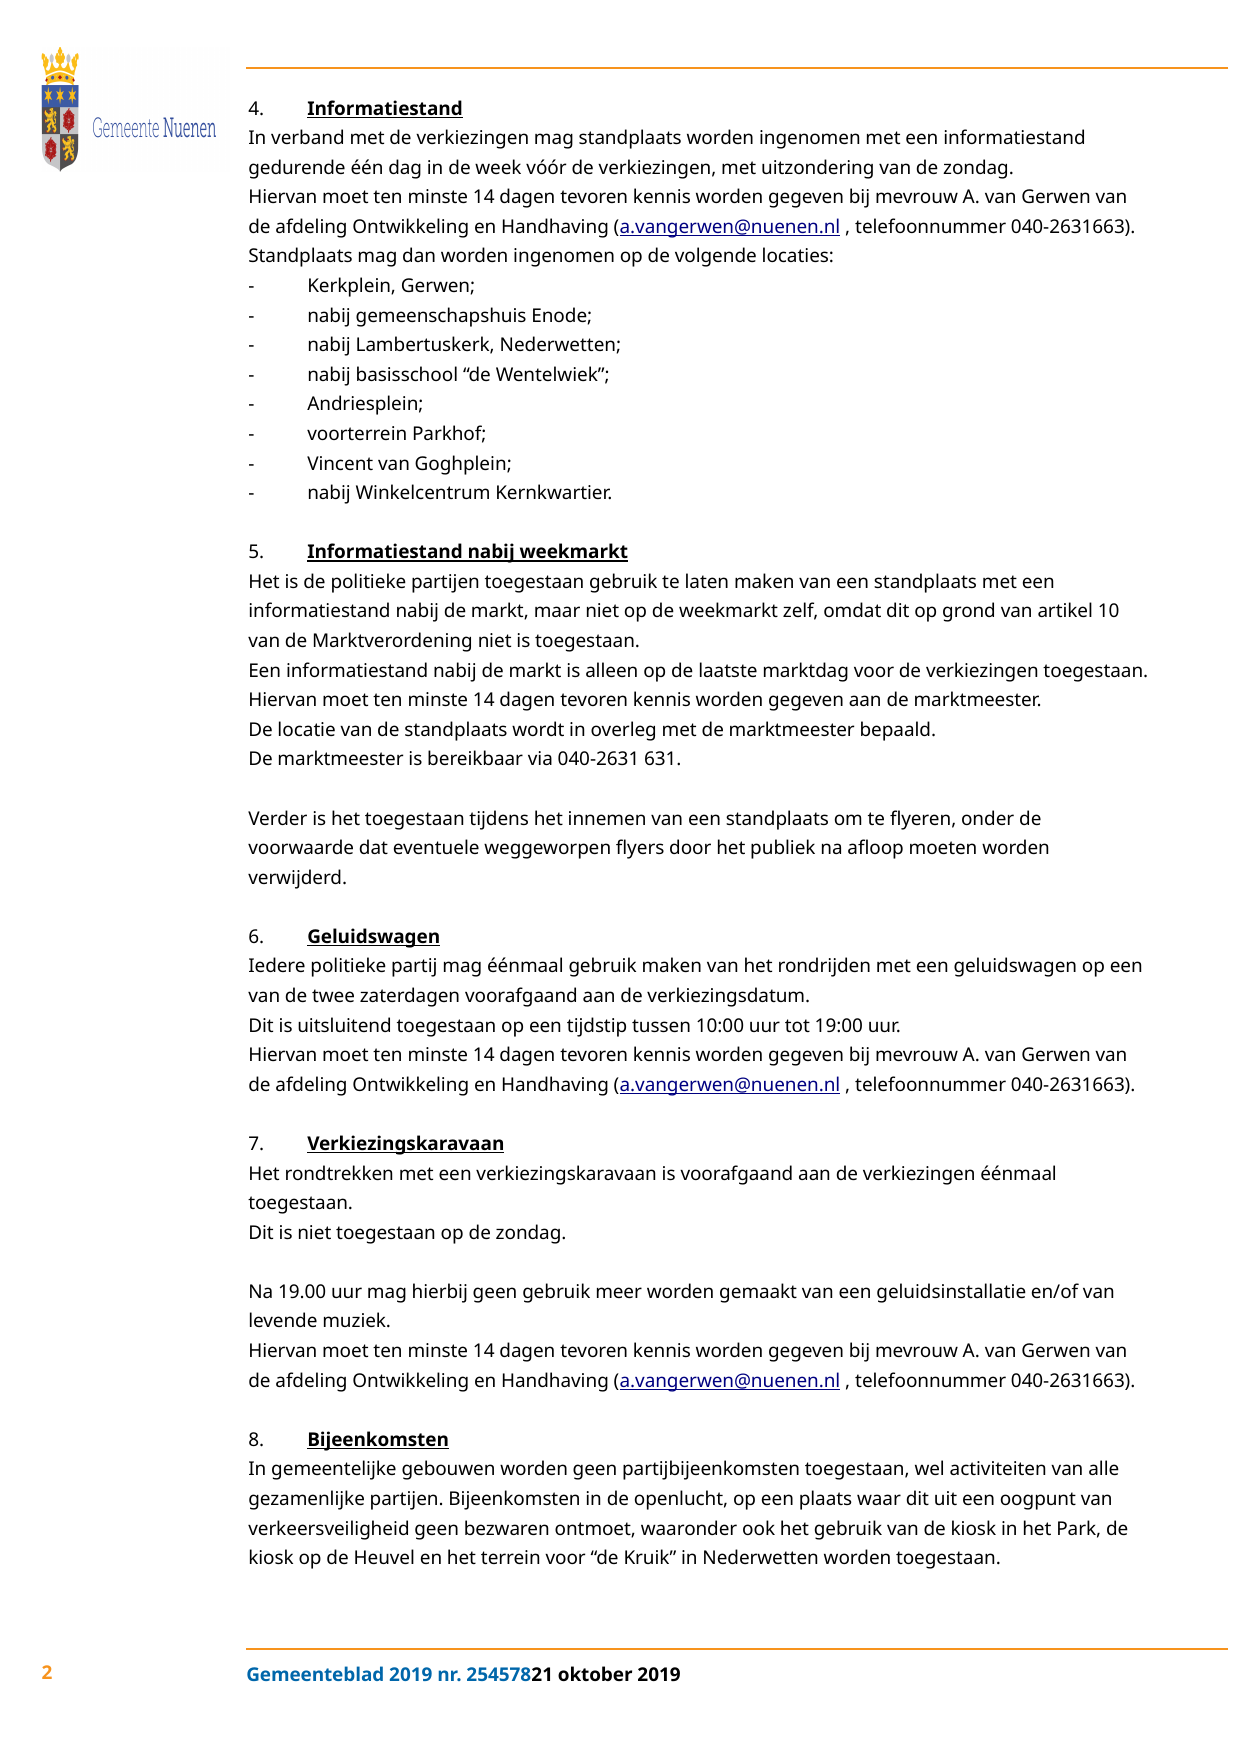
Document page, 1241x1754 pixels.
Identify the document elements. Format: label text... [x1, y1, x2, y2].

list voorterrein Parkhof; [248, 420, 1152, 446]
text Hiervan moet ten minste 14 dagen tevoren kennis worden gegeven bij mevrouw A. van Gerwen van de afdeling Ontwikkeling en Handhaving (a.vangerwen@nuenen.nl , telefoonnummer 040-2631663). [248, 1337, 1152, 1393]
text Het is de politieke partijen toegestaan gebruik te laten maken van een standplaats met een informatiestand nabij de markt, maar niet op de weekmarkt zelf, omdat dit op grond van artikel 10 van de Marktverordening niet is toegestaan. [248, 568, 1152, 653]
list nabij gemeenschapshuis Enode; [248, 302, 1152, 328]
list nabij basisschool “de Wentelwiek”; [248, 361, 1152, 387]
list nabij Winkelcentrum Kernkwartier. [248, 479, 1152, 505]
text Na 19.00 uur mag hierbij geen gebruik meer worden gemaakt van een geluidsinstallatie en/of van levende muziek. [248, 1278, 1152, 1333]
list Bijeenkomsten [248, 1426, 1152, 1452]
list Verkiezingskaravaan [248, 1130, 1152, 1156]
text In gemeentelijke gebouwen worden geen partijbijeenkomsten toegestaan, wel activiteiten van alle gezamenlijke partijen. Bijeenkomsten in de openlucht, op een plaats waar dit uit een oogpunt van verkeersveiligheid geen bezwaren ontmoet, waaronder ook het gebruik van de kiosk in het Park, de kiosk op de Heuvel en het terrein voor “de Kruik” in Nederwetten worden toegestaan. [248, 1456, 1152, 1570]
text In verband met de verkiezingen mag standplaats worden ingenomen met een informatiestand gedurende één dag in de week vóór de verkiezingen, met uitzondering van de zondag. [248, 124, 1152, 180]
text Hiervan moet ten minste 14 dagen tevoren kennis worden gegeven bij mevrouw A. van Gerwen van de afdeling Ontwikkeling en Handhaving (a.vangerwen@nuenen.nl , telefoonnummer 040-2631663). [248, 183, 1152, 239]
list Vincent van Goghplein; [248, 450, 1152, 476]
text Standplaats mag dan worden ingenomen op de volgende locaties: [248, 243, 1152, 268]
text Verder is het toegestaan tijdens het innemen van een standplaats om te flyeren, onder de voorwaarde dat eventuele weggeworpen flyers door het publiek na afloop moeten worden verwijderd. [248, 805, 1152, 890]
text De marktmeester is bereikbaar via 040-2631 631. [248, 746, 1152, 771]
picture [41, 47, 231, 172]
text Hiervan moet ten minste 14 dagen tevoren kennis worden gegeven bij mevrouw A. van Gerwen van de afdeling Ontwikkeling en Handhaving (a.vangerwen@nuenen.nl , telefoonnummer 040-2631663). [248, 1041, 1152, 1097]
text Hiervan moet ten minste 14 dagen tevoren kennis worden gegeven aan de marktmeester. [248, 686, 1152, 712]
text Een informatiestand nabij de markt is alleen op de laatste marktdag voor de verkiezingen toegestaan. [248, 657, 1152, 683]
list Andriesplein; [248, 391, 1152, 416]
list Kerkplein, Gerwen; [248, 272, 1152, 298]
text De locatie van de standplaats wordt in overleg met de marktmeester bepaald. [248, 716, 1152, 742]
list Informatiestand [248, 95, 1152, 121]
text Het rondtrekken met een verkiezingskaravaan is voorafgaand aan de verkiezingen éénmaal toegestaan. [248, 1160, 1152, 1215]
list nabij Lambertuskerk, Nederwetten; [248, 331, 1152, 357]
text Dit is uitsluitend toegestaan op een tijdstip tussen 10:00 uur tot 19:00 uur. [248, 1012, 1152, 1038]
text Dit is niet toegestaan op de zondag. [248, 1219, 1152, 1245]
list Geluidswagen [248, 923, 1152, 949]
text Iedere politieke partij mag éénmaal gebruik maken van het rondrijden met een geluidswagen op een van de twee zaterdagen voorafgaand aan de verkiezingsdatum. [248, 953, 1152, 1008]
list Informatiestand nabij weekmarkt [248, 538, 1152, 564]
